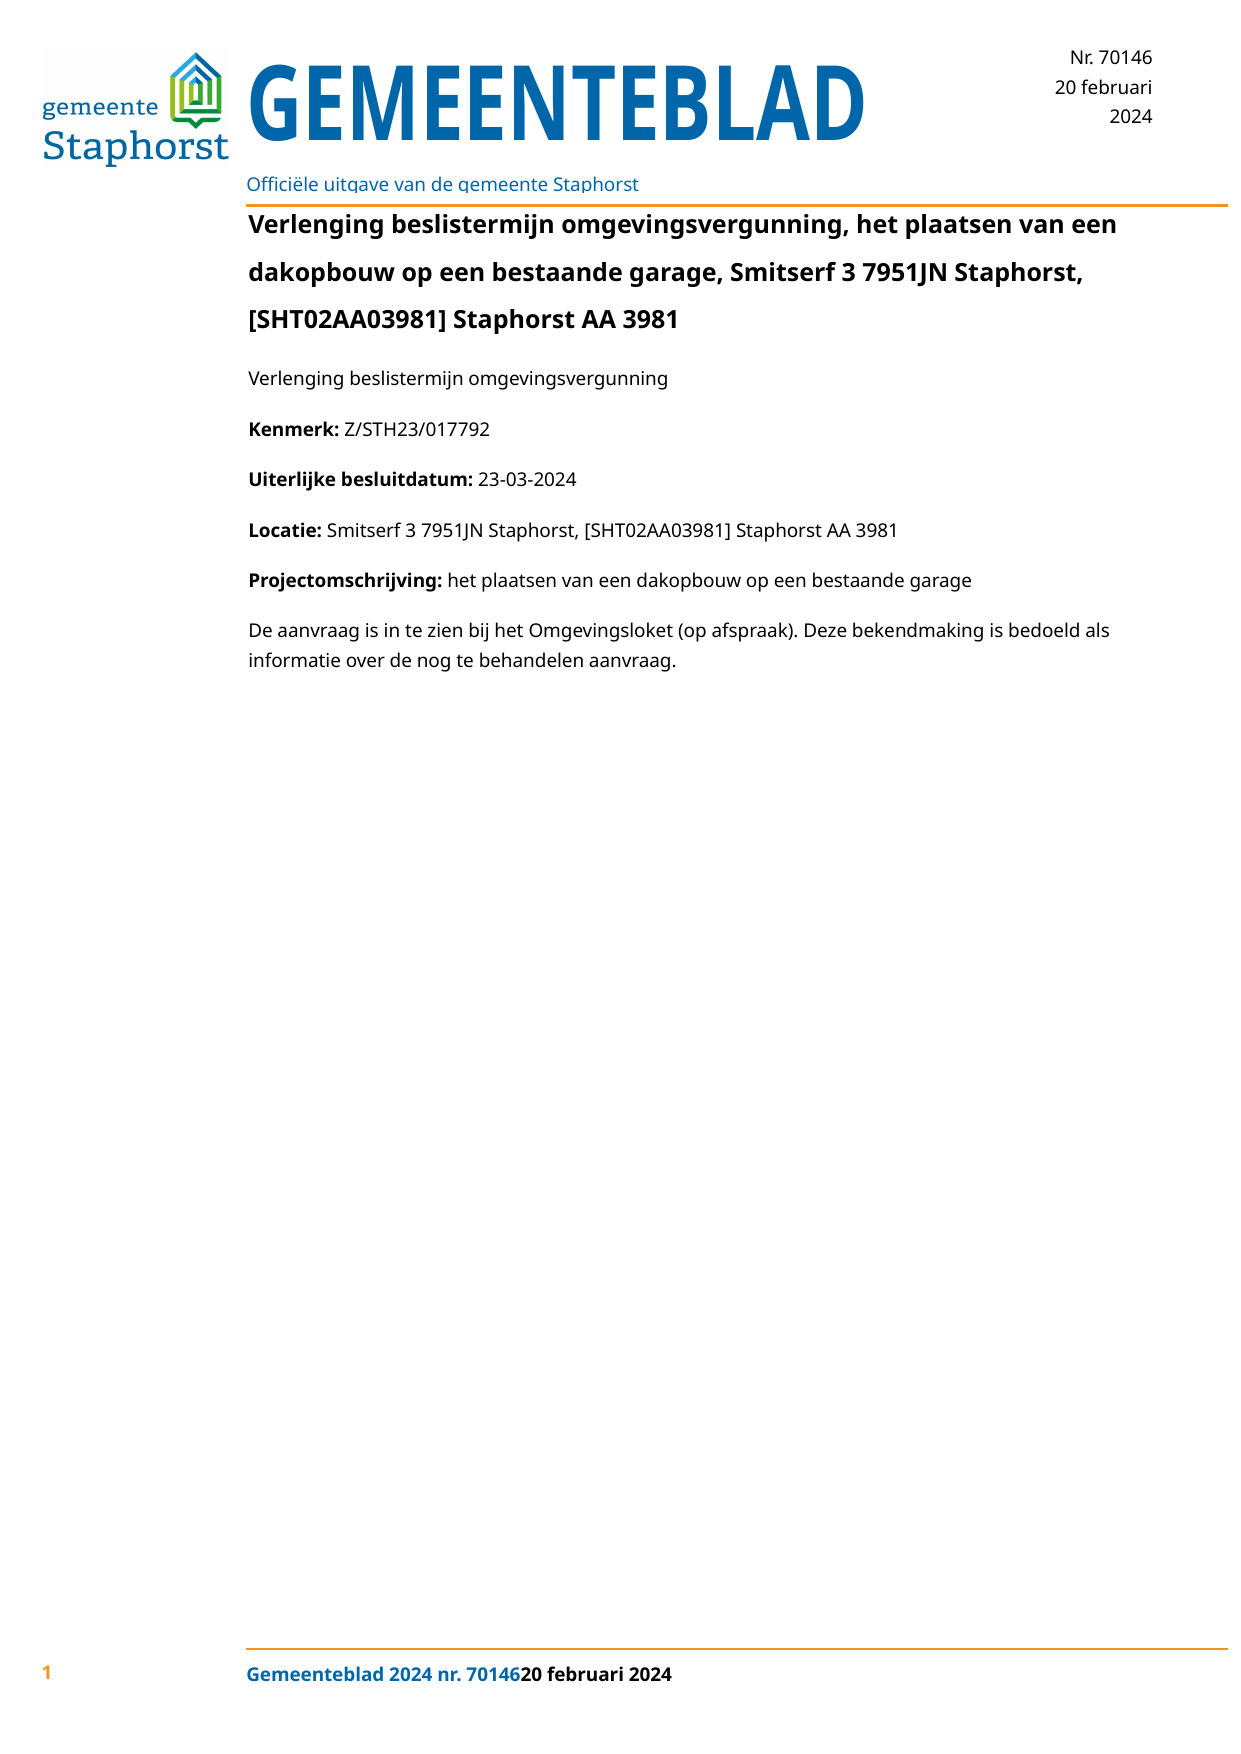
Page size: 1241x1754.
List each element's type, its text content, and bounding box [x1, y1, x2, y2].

picture [41, 47, 231, 172]
text Verlenging beslistermijn omgevingsvergunning, het plaatsen van een dakopbouw op een bestaande garage, Smitserf 3 7951JN Staphorst, [SHT02AA03981] Staphorst AA 3981 [248, 207, 1152, 336]
text Verlenging beslistermijn omgevingsvergunning [248, 366, 1152, 391]
text Projectomschrijving: het plaatsen van een dakopbouw op een bestaande garage [248, 567, 1152, 593]
text De aanvraag is in te zien bij het Omgevingsloket (op afspraak). Deze bekendmaking is bedoeld als informatie over de nog te behandelen aanvraag. [248, 618, 1152, 673]
text Locatie: Smitserf 3 7951JN Staphorst, [SHT02AA03981] Staphorst AA 3981 [248, 517, 1152, 542]
text Kenmerk: Z/STH23/017792 [248, 416, 1152, 442]
text Uiterlijke besluitdatum: 23-03-2024 [248, 466, 1152, 492]
